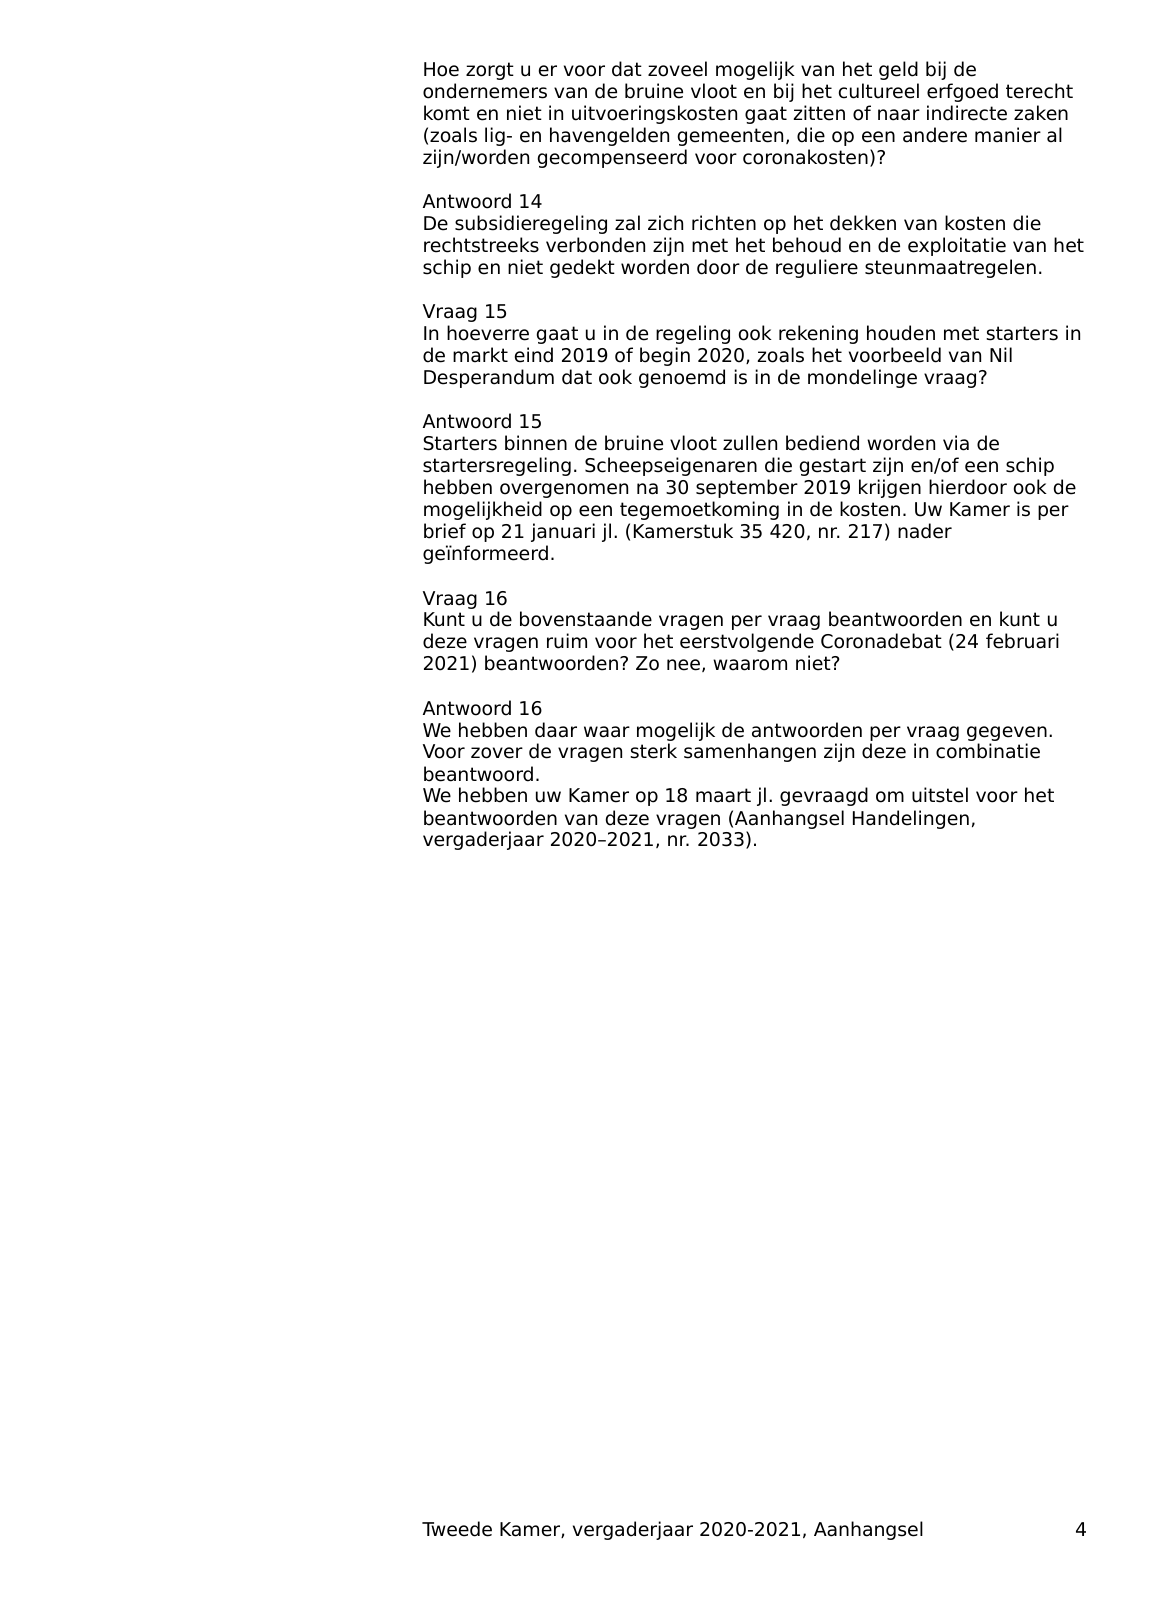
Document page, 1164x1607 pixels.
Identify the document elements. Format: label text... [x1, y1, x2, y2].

text De subsidieregeling zal zich richten op het dekken van kosten die rechtstreeks verbonden zijn met het behoud en de exploitatie van het schip en niet gedekt worden door de reguliere steunmaatregelen. [422, 213, 1087, 279]
text Antwoord 16 [422, 697, 1087, 719]
text Vraag 16 [422, 587, 1087, 609]
text Kunt u de bovenstaande vragen per vraag beantwoorden en kunt u deze vragen ruim voor het eerstvolgende Coronadebat (24 februari 2021) beantwoorden? Zo nee, waarom niet? [422, 609, 1087, 675]
text Antwoord 15 [422, 411, 1087, 433]
text We hebben uw Kamer op 18 maart jl. gevraagd om uitstel voor het beantwoorden van deze vragen (Aanhangsel Handelingen, vergaderjaar 2020–2021, nr. 2033). [422, 785, 1087, 851]
text Hoe zorgt u er voor dat zoveel mogelijk van het geld bij de ondernemers van de bruine vloot en bij het cultureel erfgoed terecht komt en niet in uitvoeringskosten gaat zitten of naar indirecte zaken (zoals lig- en havengelden gemeenten, die op een andere manier al zijn/worden gecompenseerd voor coronakosten)? [422, 59, 1087, 169]
text Antwoord 14 [422, 191, 1087, 213]
text We hebben daar waar mogelijk de antwoorden per vraag gegeven. Voor zover de vragen sterk samenhangen zijn deze in combinatie beantwoord. [422, 719, 1087, 785]
text Vraag 15 [422, 301, 1087, 323]
text In hoeverre gaat u in de regeling ook rekening houden met starters in de markt eind 2019 of begin 2020, zoals het voorbeeld van Nil Desperandum dat ook genoemd is in de mondelinge vraag? [422, 323, 1087, 389]
text Starters binnen de bruine vloot zullen bediend worden via de startersregeling. Scheepseigenaren die gestart zijn en/of een schip hebben overgenomen na 30 september 2019 krijgen hierdoor ook de mogelijkheid op een tegemoetkoming in de kosten. Uw Kamer is per brief op 21 januari jl. (Kamerstuk 35 420, nr. 217) nader geïnformeerd. [422, 433, 1087, 565]
